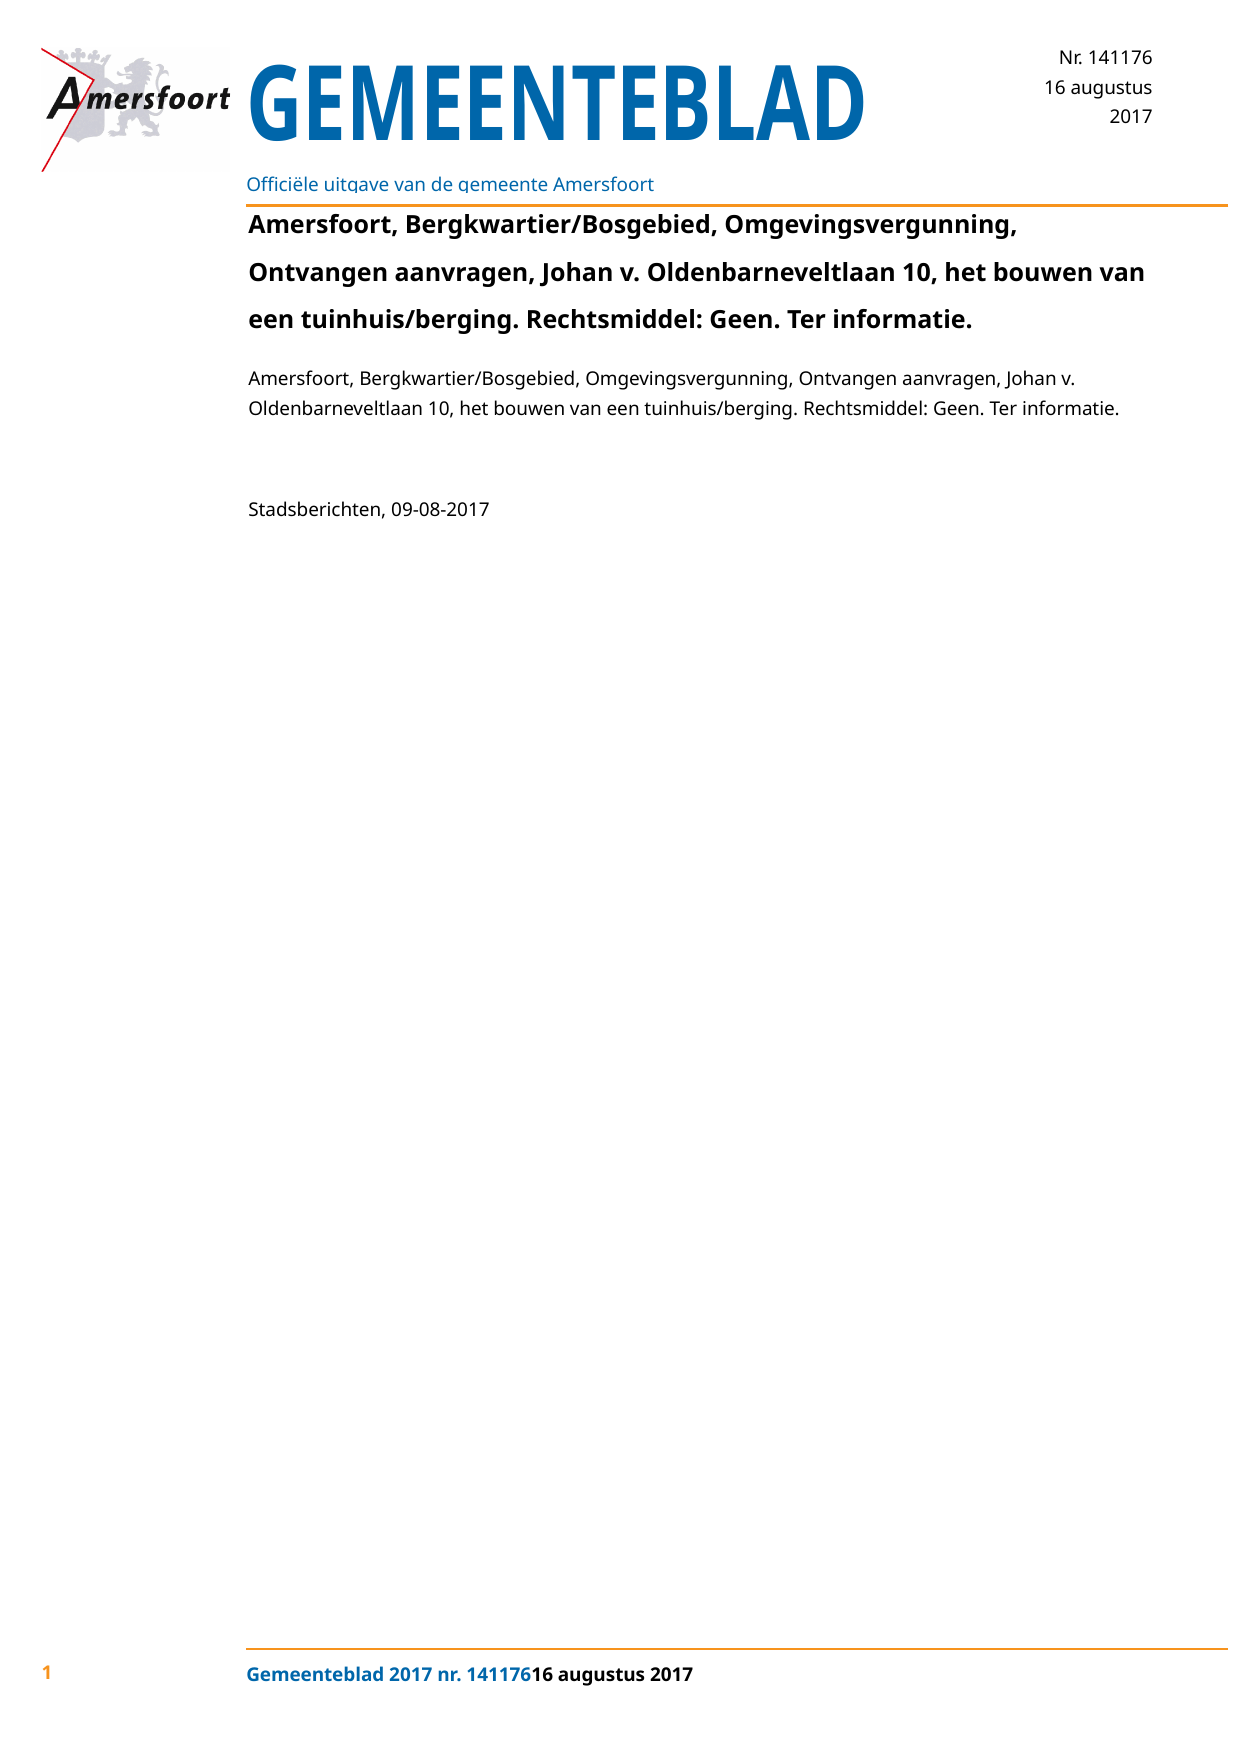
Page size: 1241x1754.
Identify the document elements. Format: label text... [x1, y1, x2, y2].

text Amersfoort, Bergkwartier/Bosgebied, Omgevingsvergunning, Ontvangen aanvragen, Johan v. Oldenbarneveltlaan 10, het bouwen van een tuinhuis/berging. Rechtsmiddel: Geen. Ter informatie. [248, 207, 1152, 336]
text Stadsberichten, 09-08-2017 [248, 496, 1152, 522]
text Amersfoort, Bergkwartier/Bosgebied, Omgevingsvergunning, Ontvangen aanvragen, Johan v. Oldenbarneveltlaan 10, het bouwen van een tuinhuis/berging. Rechtsmiddel: Geen. Ter informatie. [248, 366, 1152, 421]
picture [41, 47, 231, 172]
